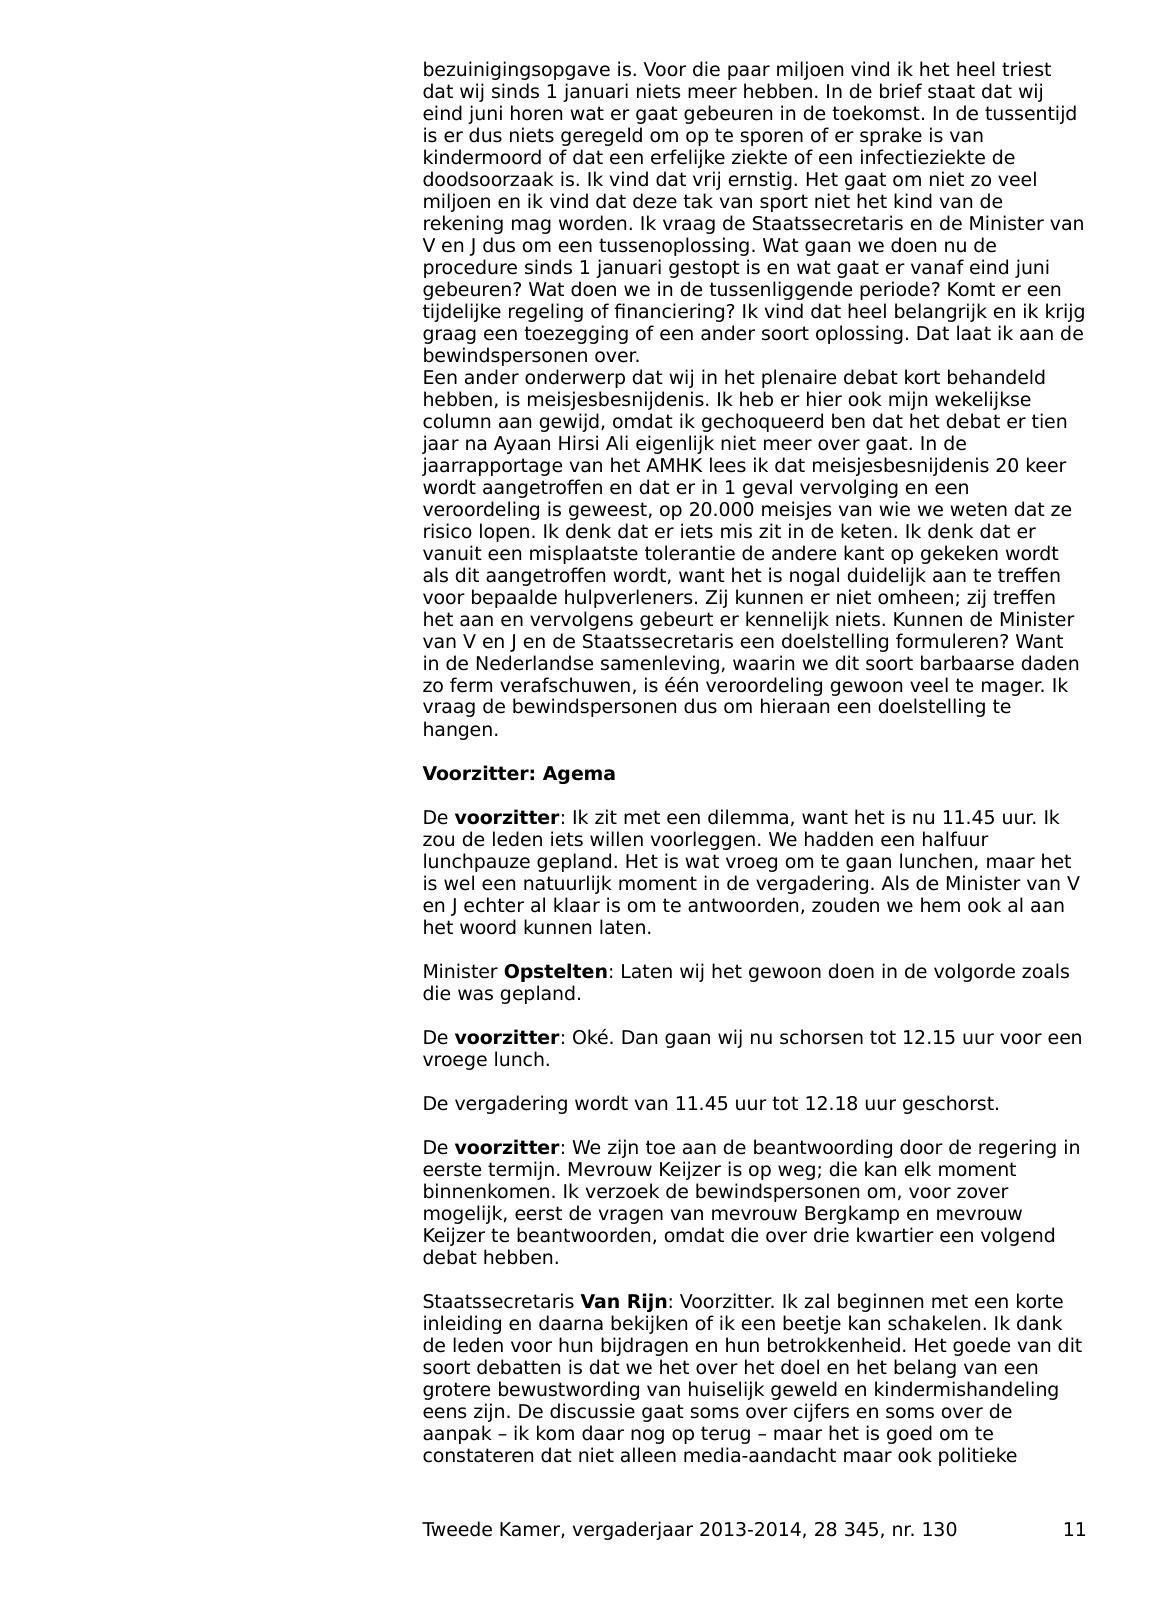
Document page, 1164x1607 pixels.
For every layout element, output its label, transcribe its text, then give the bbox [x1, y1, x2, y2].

text bezuinigingsopgave is. Voor die paar miljoen vind ik het heel triest dat wij sinds 1 januari niets meer hebben. In de brief staat dat wij eind juni horen wat er gaat gebeuren in de toekomst. In de tussentijd is er dus niets geregeld om op te sporen of er sprake is van kindermoord of dat een erfelijke ziekte of een infectieziekte de doodsoorzaak is. Ik vind dat vrij ernstig. Het gaat om niet zo veel miljoen en ik vind dat deze tak van sport niet het kind van de rekening mag worden. Ik vraag de Staatssecretaris en de Minister van V en J dus om een tussenoplossing. Wat gaan we doen nu de procedure sinds 1 januari gestopt is en wat gaat er vanaf eind juni gebeuren? Wat doen we in de tussenliggende periode? Komt er een tijdelijke regeling of financiering? Ik vind dat heel belangrijk en ik krijg graag een toezegging of een ander soort oplossing. Dat laat ik aan de bewindspersonen over. [422, 59, 1087, 367]
text De voorzitter: Oké. Dan gaan wij nu schorsen tot 12.15 uur voor een vroege lunch. [422, 1027, 1087, 1071]
text De vergadering wordt van 11.45 uur tot 12.18 uur geschorst. [422, 1093, 1087, 1115]
text Minister Opstelten: Laten wij het gewoon doen in de volgorde zoals die was gepland. [422, 961, 1087, 1005]
text De voorzitter: We zijn toe aan de beantwoording door de regering in eerste termijn. Mevrouw Keijzer is op weg; die kan elk moment binnenkomen. Ik verzoek de bewindspersonen om, voor zover mogelijk, eerst de vragen van mevrouw Bergkamp en mevrouw Keijzer te beantwoorden, omdat die over drie kwartier een volgend debat hebben. [422, 1137, 1087, 1269]
subtitle Voorzitter: Agema [422, 763, 1087, 784]
text De voorzitter: Ik zit met een dilemma, want het is nu 11.45 uur. Ik zou de leden iets willen voorleggen. We hadden een halfuur lunchpauze gepland. Het is wat vroeg om te gaan lunchen, maar het is wel een natuurlijk moment in de vergadering. Als de Minister van V en J echter al klaar is om te antwoorden, zouden we hem ook al aan het woord kunnen laten. [422, 807, 1087, 939]
text Een ander onderwerp dat wij in het plenaire debat kort behandeld hebben, is meisjesbesnijdenis. Ik heb er hier ook mijn wekelijkse column aan gewijd, omdat ik gechoqueerd ben dat het debat er tien jaar na Ayaan Hirsi Ali eigenlijk niet meer over gaat. In de jaarrapportage van het AMHK lees ik dat meisjesbesnijdenis 20 keer wordt aangetroffen en dat er in 1 geval vervolging en een veroordeling is geweest, op 20.000 meisjes van wie we weten dat ze risico lopen. Ik denk dat er iets mis zit in de keten. Ik denk dat er vanuit een misplaatste tolerantie de andere kant op gekeken wordt als dit aangetroffen wordt, want het is nogal duidelijk aan te treffen voor bepaalde hulpverleners. Zij kunnen er niet omheen; zij treffen het aan en vervolgens gebeurt er kennelijk niets. Kunnen de Minister van V en J en de Staatssecretaris een doelstelling formuleren? Want in de Nederlandse samenleving, waarin we dit soort barbaarse daden zo ferm verafschuwen, is één veroordeling gewoon veel te mager. Ik vraag de bewindspersonen dus om hieraan een doelstelling te hangen. [422, 367, 1087, 740]
text Staatssecretaris Van Rijn: Voorzitter. Ik zal beginnen met een korte inleiding en daarna bekijken of ik een beetje kan schakelen. Ik dank de leden voor hun bijdragen en hun betrokkenheid. Het goede van dit soort debatten is dat we het over het doel en het belang van een grotere bewustwording van huiselijk geweld en kindermishandeling eens zijn. De discussie gaat soms over cijfers en soms over de aanpak – ik kom daar nog op terug – maar het is goed om te constateren dat niet alleen media-aandacht maar ook politieke [422, 1291, 1087, 1467]
